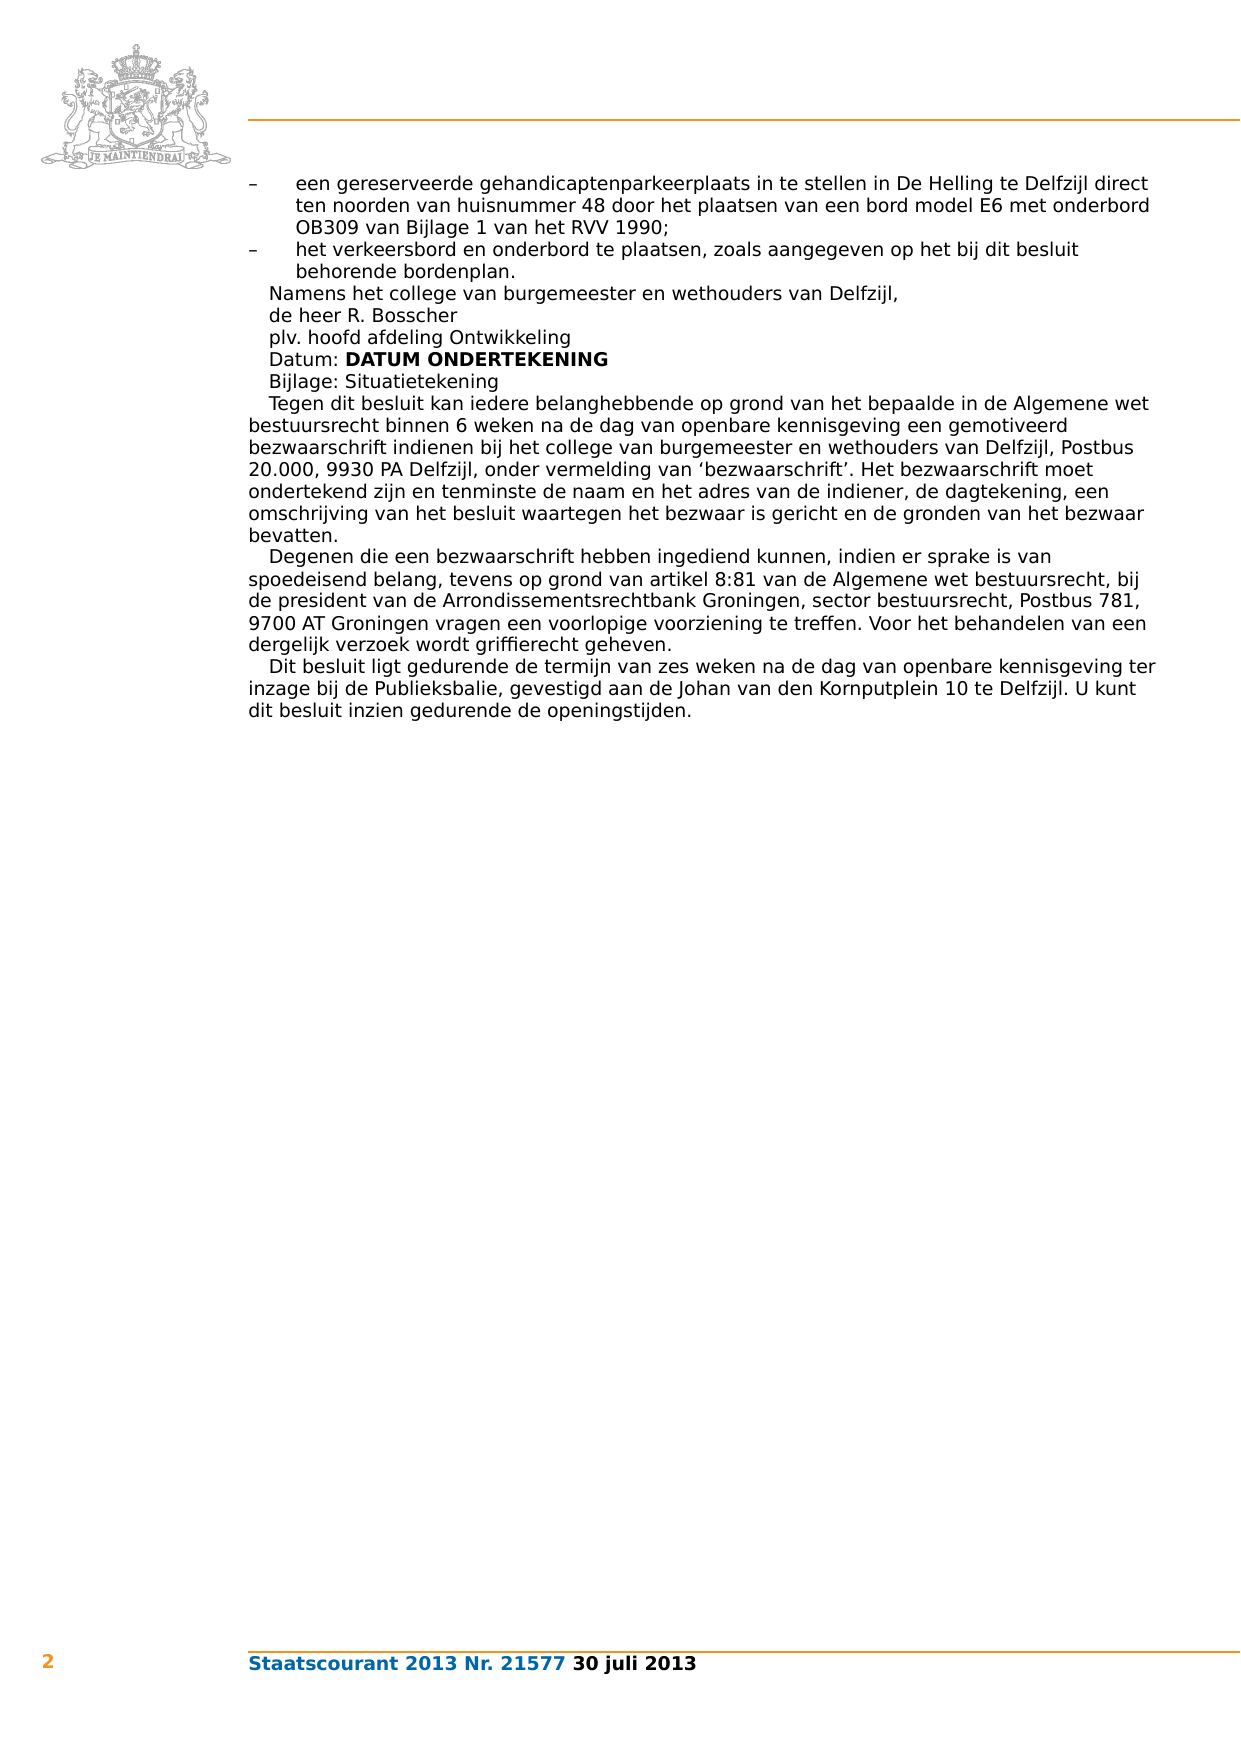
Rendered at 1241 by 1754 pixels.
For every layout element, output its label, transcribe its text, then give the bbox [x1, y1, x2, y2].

text de heer R. Bosscher [248, 305, 1163, 327]
list een gereserveerde gehandicaptenparkeerplaats in te stellen in De Helling te Delfzijl direct ten noorden van huisnummer 48 door het plaatsen van een bord model E6 met onderbord OB309 van Bijlage 1 van het RVV 1990; [248, 173, 1163, 239]
list het verkeersbord en onderbord te plaatsen, zoals aangegeven op het bij dit besluit behorende bordenplan. [248, 239, 1163, 283]
text Bijlage: Situatietekening [248, 371, 1163, 393]
text Dit besluit ligt gedurende de termijn van zes weken na de dag van openbare kennisgeving ter inzage bij de Publieksbalie, gevestigd aan de Johan van den Kornputplein 10 te Delfzijl. U kunt dit besluit inzien gedurende de openingstijden. [248, 656, 1163, 722]
text Datum: DATUM ONDERTEKENING [248, 349, 1163, 371]
text Namens het college van burgemeester en wethouders van Delfzijl, [248, 283, 1163, 305]
text plv. hoofd afdeling Ontwikkeling [248, 327, 1163, 349]
text Tegen dit besluit kan iedere belanghebbende op grond van het bepaalde in de Algemene wet bestuursrecht binnen 6 weken na de dag van openbare kennisgeving een gemotiveerd bezwaarschrift indienen bij het college van burgemeester en wethouders van Delfzijl, Postbus 20.000, 9930 PA Delfzijl, onder vermelding van ‘bezwaarschrift’. Het bezwaarschrift moet ondertekend zijn en tenminste de naam en het adres van de indiener, de dagtekening, een omschrijving van het besluit waartegen het bezwaar is gericht en de gronden van het bezwaar bevatten. [248, 393, 1163, 546]
picture [41, 44, 231, 169]
text Degenen die een bezwaarschrift hebben ingediend kunnen, indien er sprake is van spoedeisend belang, tevens op grond van artikel 8:81 van de Algemene wet bestuursrecht, bij de president van de Arrondissementsrechtbank Groningen, sector bestuursrecht, Postbus 781, 9700 AT Groningen vragen een voorlopige voorziening te treffen. Voor het behandelen van een dergelijk verzoek wordt griffierecht geheven. [248, 546, 1163, 656]
